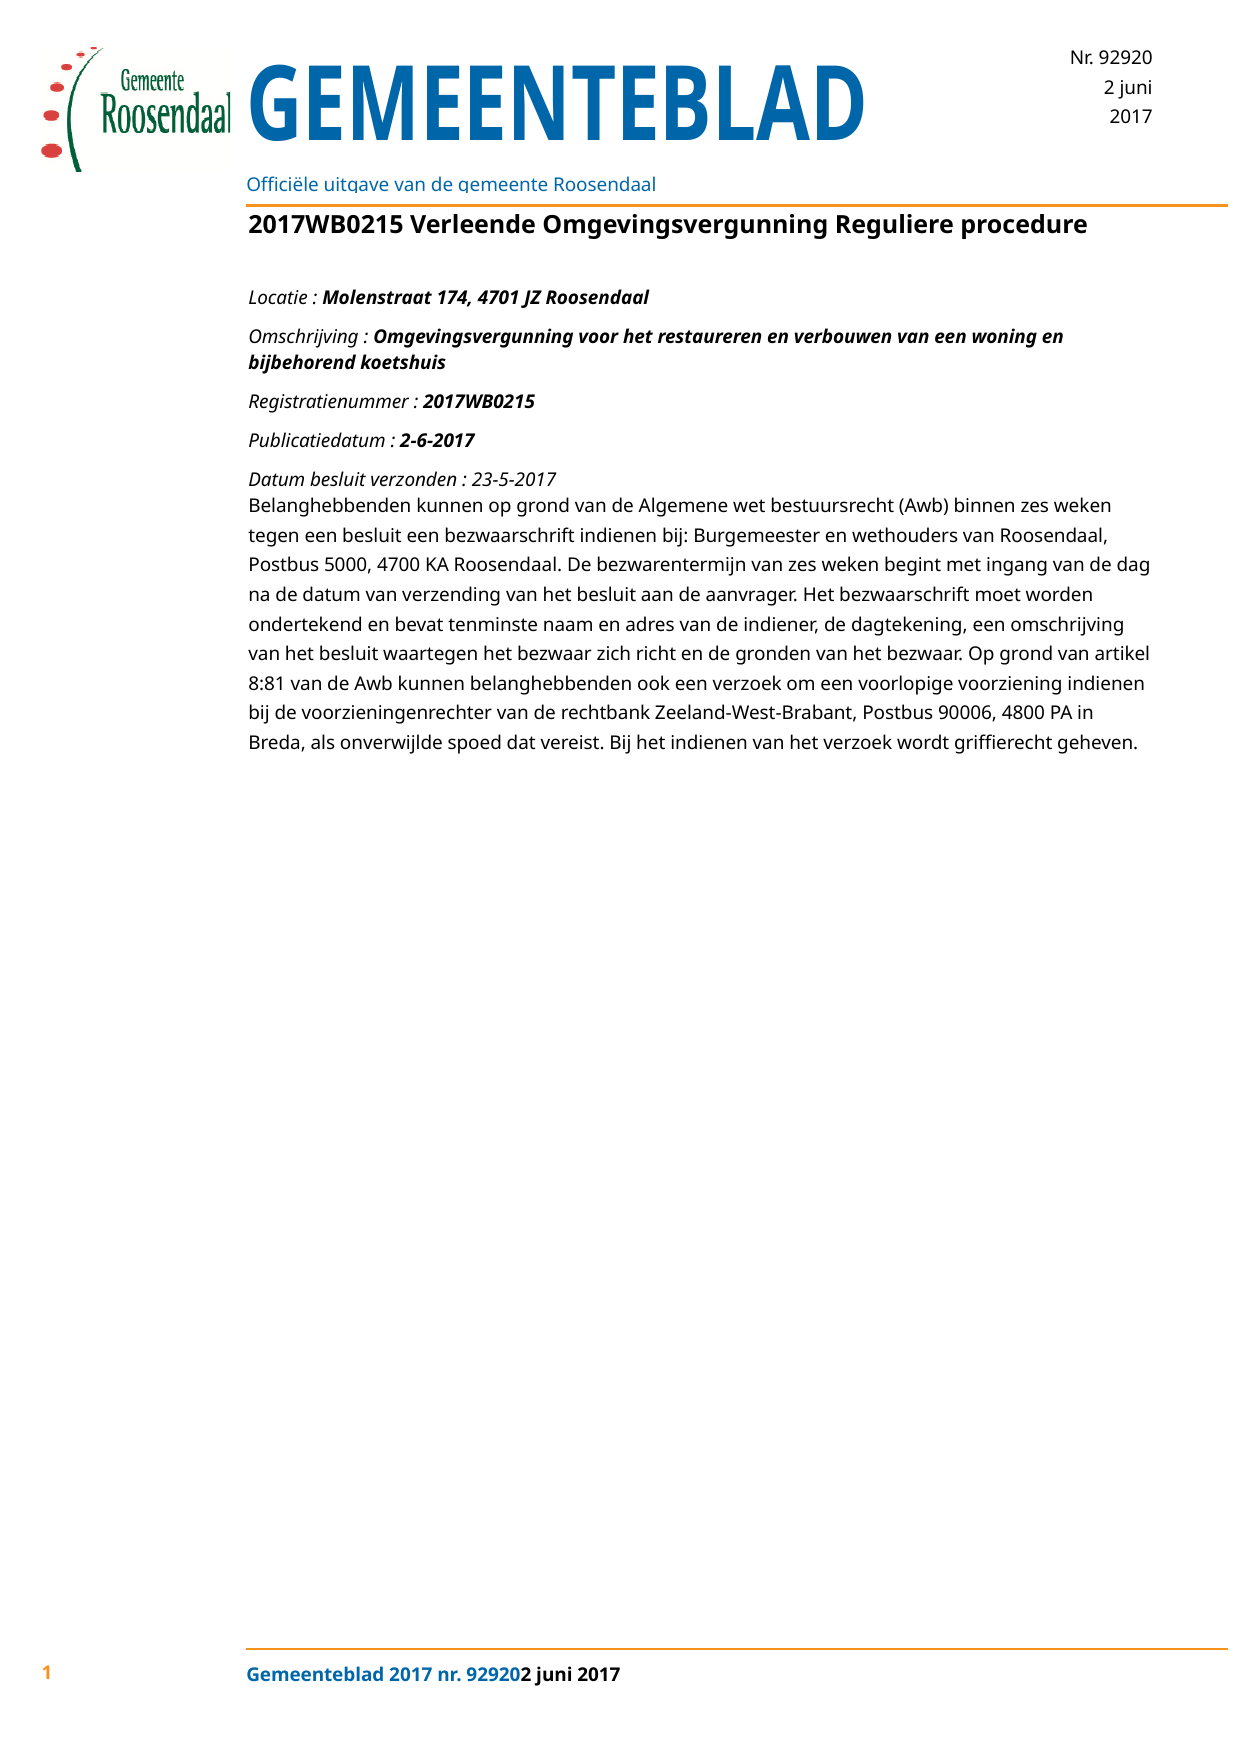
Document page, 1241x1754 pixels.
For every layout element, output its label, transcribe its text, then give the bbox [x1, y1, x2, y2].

text Belanghebbenden kunnen op grond van de Algemene wet bestuursrecht (Awb) binnen zes weken tegen een besluit een bezwaarschrift indienen bij: Burgemeester en wethouders van Roosendaal, Postbus 5000, 4700 KA Roosendaal. De bezwarentermijn van zes weken begint met ingang van de dag na de datum van verzending van het besluit aan de aanvrager. Het bezwaarschrift moet worden ondertekend en bevat tenminste naam en adres van de indiener, de dagtekening, een omschrijving van het besluit waartegen het bezwaar zich richt en de gronden van het bezwaar. Op grond van artikel 8:81 van de Awb kunnen belanghebbenden ook een verzoek om een voorlopige voorziening indienen bij de voorzieningenrechter van de rechtbank Zeeland-West-Brabant, Postbus 90006, 4800 PA in Breda, als onverwijlde spoed dat vereist. Bij het indienen van het verzoek wordt griffierecht geheven. [248, 492, 1152, 755]
text Locatie : Molenstraat 174, 4701 JZ Roosendaal [248, 284, 1152, 309]
picture [41, 47, 231, 172]
text Omschrijving : Omgevingsvergunning voor het restaureren en verbouwen van een woning en bijbehorend koetshuis [248, 323, 1152, 374]
text Datum besluit verzonden : 23-5-2017 [248, 467, 1152, 492]
text Registratienummer : 2017WB0215 [248, 388, 1152, 414]
text Publicatiedatum : 2-6-2017 [248, 427, 1152, 453]
text 2017WB0215 Verleende Omgevingsvergunning Reguliere procedure [248, 207, 1152, 241]
